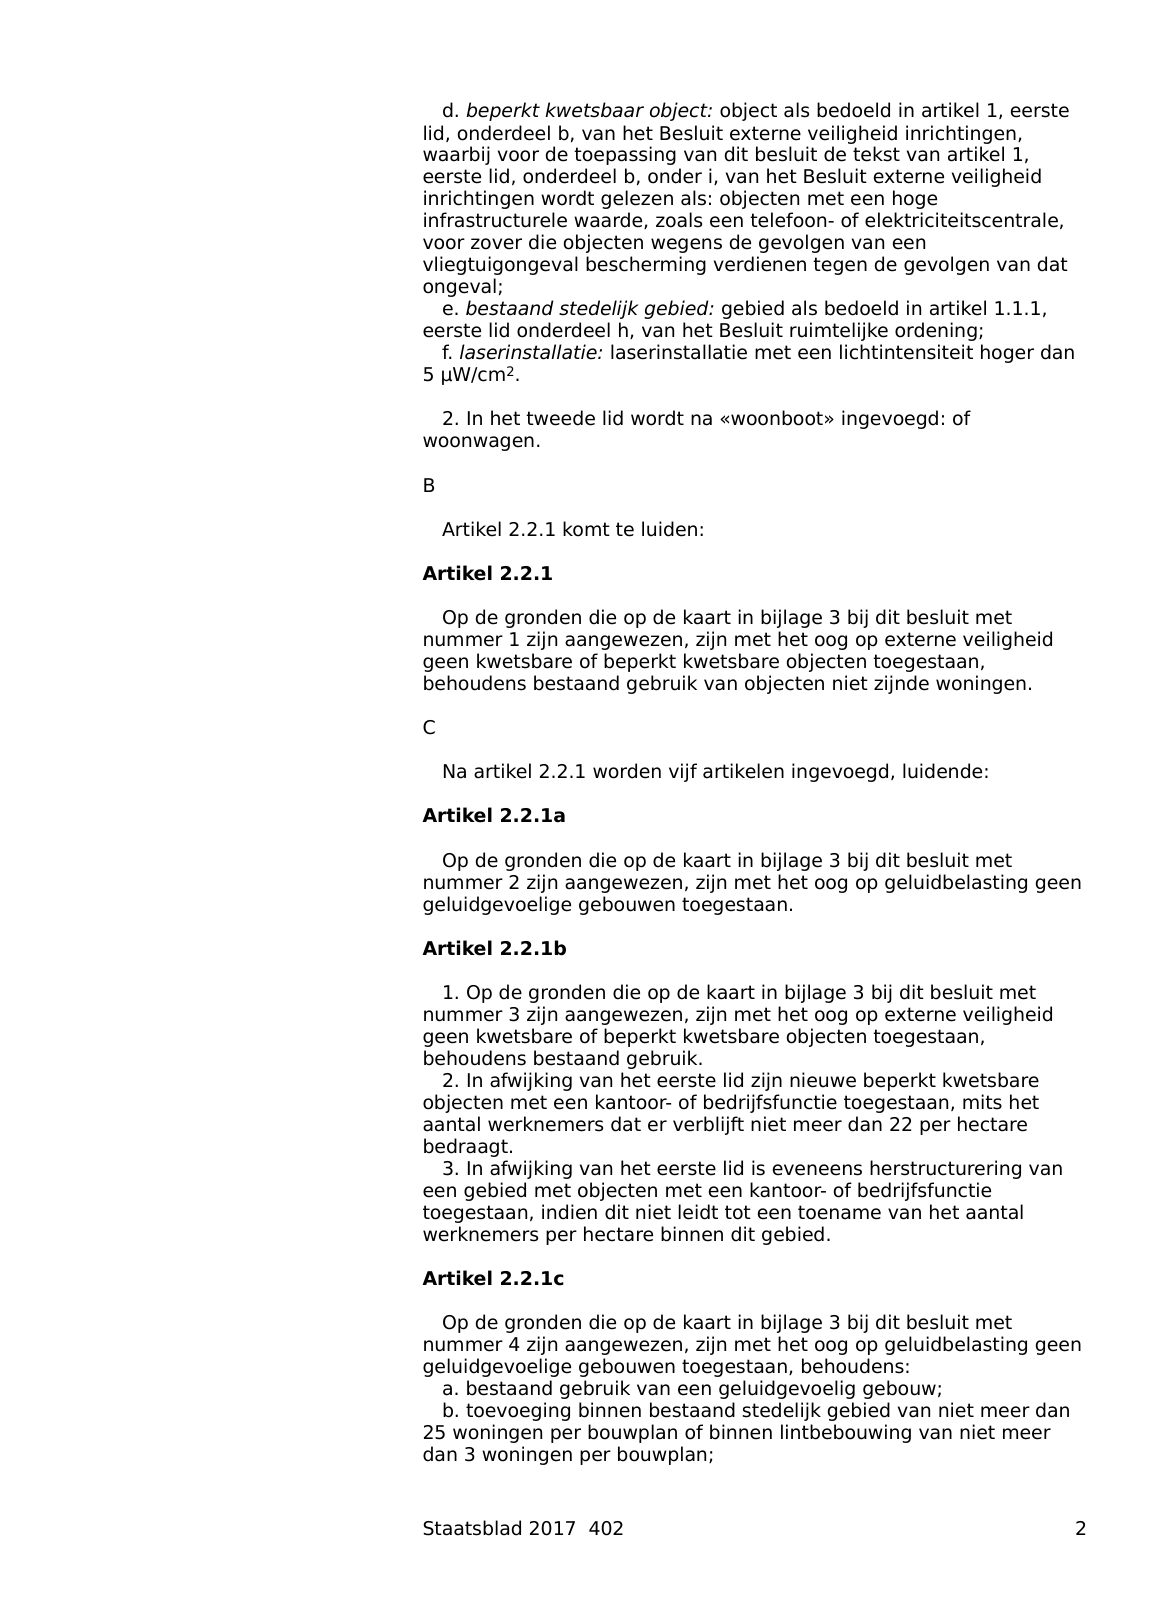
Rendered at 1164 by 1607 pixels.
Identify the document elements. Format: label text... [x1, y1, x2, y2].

text f. laserinstallatie: laserinstallatie met een lichtintensiteit hoger dan 5 μW/cm2. [422, 342, 1087, 386]
text 2. In afwijking van het eerste lid zijn nieuwe beperkt kwetsbare objecten met een kantoor- of bedrijfsfunctie toegestaan, mits het aantal werknemers dat er verblijft niet meer dan 22 per hectare bedraagt. [422, 1070, 1087, 1158]
text Na artikel 2.2.1 worden vijf artikelen ingevoegd, luidende: [422, 761, 1087, 783]
text b. toevoeging binnen bestaand stedelijk gebied van niet meer dan 25 woningen per bouwplan of binnen lintbebouwing van niet meer dan 3 woningen per bouwplan; [422, 1400, 1087, 1466]
text 1. Op de gronden die op de kaart in bijlage 3 bij dit besluit met nummer 3 zijn aangewezen, zijn met het oog op externe veiligheid geen kwetsbare of beperkt kwetsbare objecten toegestaan, behoudens bestaand gebruik. [422, 982, 1087, 1070]
text 2. In het tweede lid wordt na «woonboot» ingevoegd: of woonwagen. [422, 408, 1087, 452]
text d. beperkt kwetsbaar object: object als bedoeld in artikel 1, eerste lid, onderdeel b, van het Besluit externe veiligheid inrichtingen, waarbij voor de toepassing van dit besluit de tekst van artikel 1, eerste lid, onderdeel b, onder i, van het Besluit externe veiligheid inrichtingen wordt gelezen als: objecten met een hoge infrastructurele waarde, zoals een telefoon- of elektriciteitscentrale, voor zover die objecten wegens de gevolgen van een vliegtuigongeval bescherming verdienen tegen de gevolgen van dat ongeval; [422, 100, 1087, 298]
subtitle Artikel 2.2.1c [422, 1268, 1087, 1290]
subtitle Artikel 2.2.1a [422, 805, 1087, 827]
text Op de gronden die op de kaart in bijlage 3 bij dit besluit met nummer 2 zijn aangewezen, zijn met het oog op geluidbelasting geen geluidgevoelige gebouwen toegestaan. [422, 849, 1087, 916]
text C [422, 717, 1087, 739]
text 3. In afwijking van het eerste lid is eveneens herstructurering van een gebied met objecten met een kantoor- of bedrijfsfunctie toegestaan, indien dit niet leidt tot een toename van het aantal werknemers per hectare binnen dit gebied. [422, 1158, 1087, 1246]
subtitle Artikel 2.2.1 [422, 563, 1087, 585]
text e. bestaand stedelijk gebied: gebied als bedoeld in artikel 1.1.1, eerste lid onderdeel h, van het Besluit ruimtelijke ordening; [422, 298, 1087, 342]
text Op de gronden die op de kaart in bijlage 3 bij dit besluit met nummer 4 zijn aangewezen, zijn met het oog op geluidbelasting geen geluidgevoelige gebouwen toegestaan, behoudens: [422, 1312, 1087, 1378]
subtitle Artikel 2.2.1b [422, 938, 1087, 960]
text a. bestaand gebruik van een geluidgevoelig gebouw; [422, 1378, 1087, 1400]
text Op de gronden die op de kaart in bijlage 3 bij dit besluit met nummer 1 zijn aangewezen, zijn met het oog op externe veiligheid geen kwetsbare of beperkt kwetsbare objecten toegestaan, behoudens bestaand gebruik van objecten niet zijnde woningen. [422, 607, 1087, 695]
text Artikel 2.2.1 komt te luiden: [422, 519, 1087, 541]
text B [422, 474, 1087, 496]
